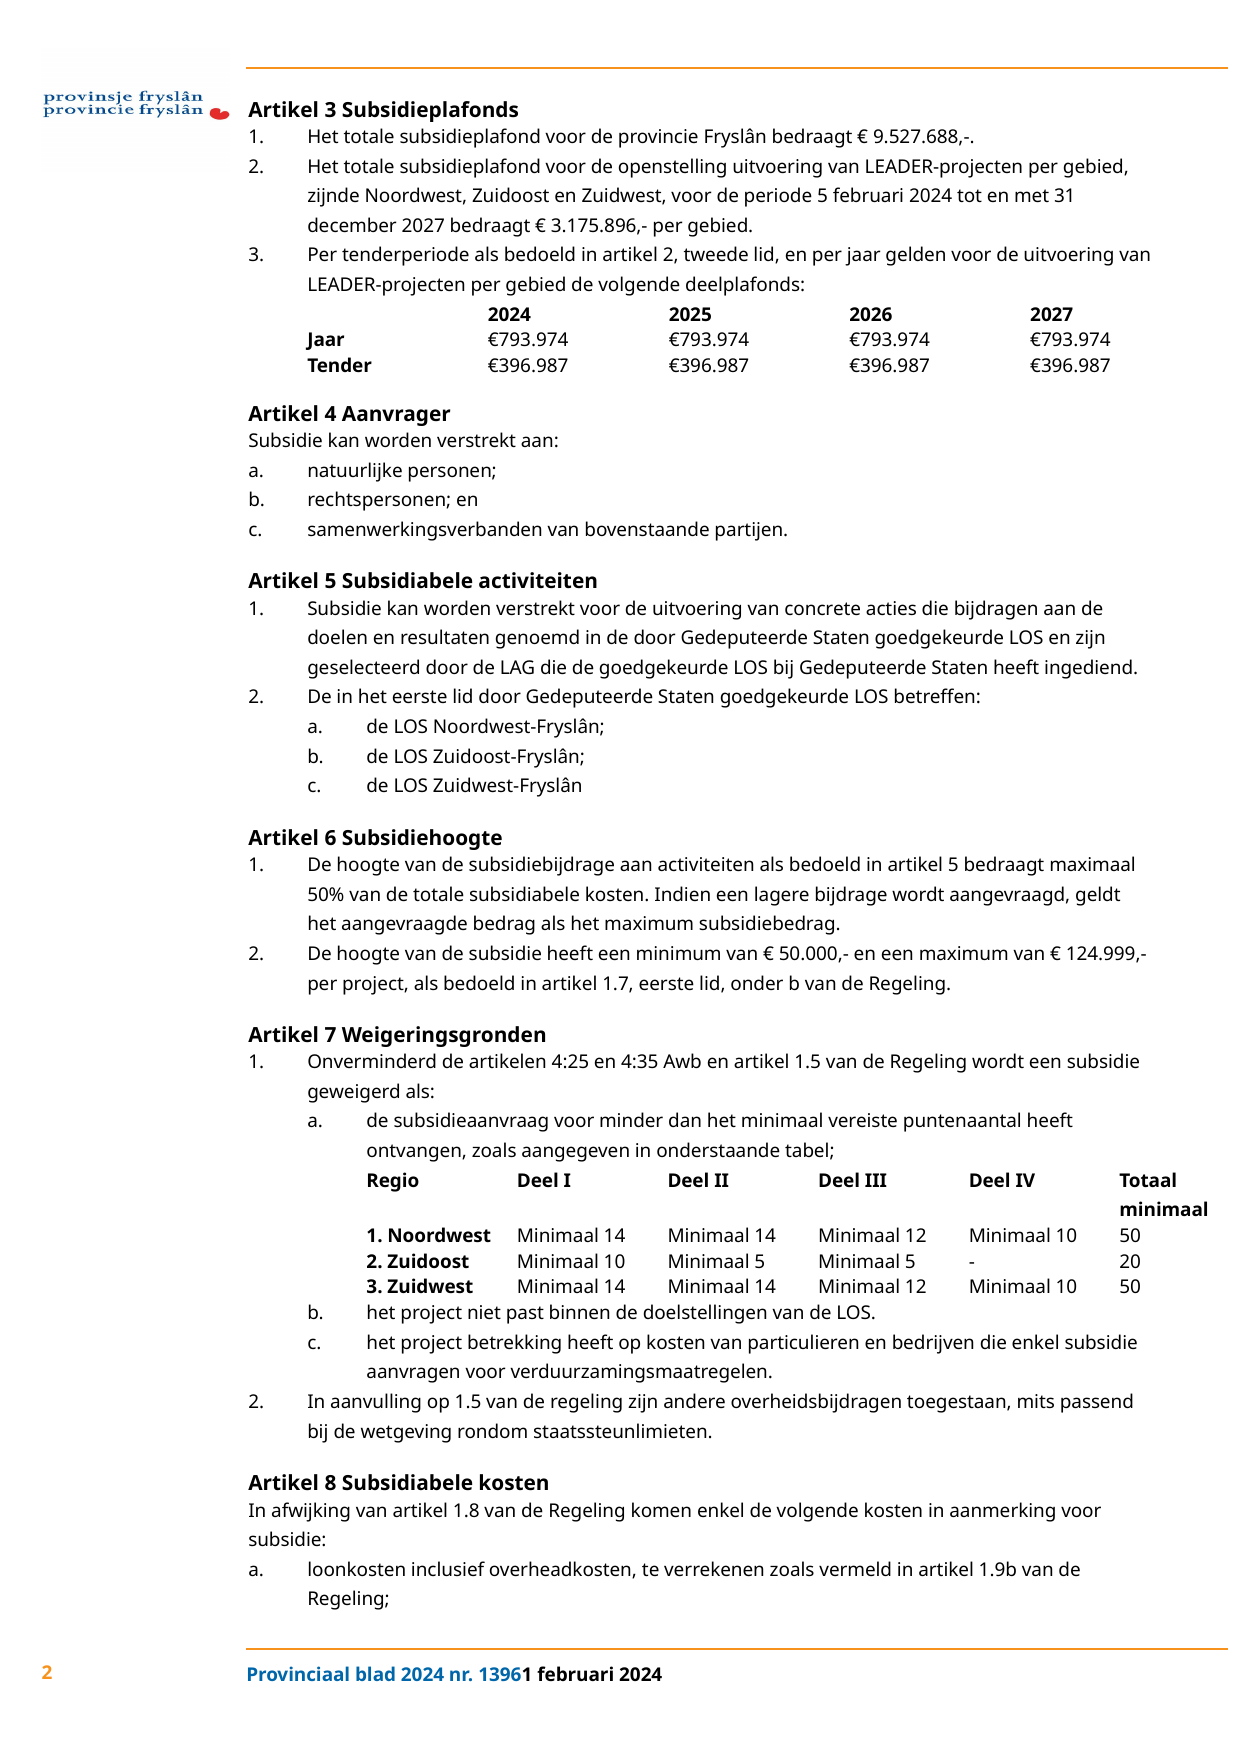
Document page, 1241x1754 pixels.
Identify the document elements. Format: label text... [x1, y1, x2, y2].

table_cell Minimaal 14 [517, 1274, 667, 1299]
list de LOS Zuidoost-Fryslân; [307, 743, 1152, 769]
table_header 2027 [1030, 301, 1211, 327]
table_cell Jaar [307, 327, 488, 352]
table_header Totaal minimaal [1119, 1167, 1240, 1222]
table_cell Minimaal 5 [667, 1248, 818, 1274]
text Artikel 3 Subsidieplafonds [248, 95, 1152, 123]
table_cell - [969, 1248, 1119, 1274]
list In aanvulling op 1.5 van de regeling zijn andere overheidsbijdragen toegestaan, mits passend bij de wetgeving rondom staatssteunlimieten. [248, 1388, 1152, 1444]
list rechtspersonen; en [248, 487, 1152, 512]
table_cell €793.974 [849, 327, 1030, 352]
table_cell €793.974 [488, 327, 668, 352]
table_header Deel II [667, 1167, 818, 1222]
list De in het eerste lid door Gedeputeerde Staten goedgekeurde LOS betreffen: [248, 684, 1152, 709]
table_cell Minimaal 10 [969, 1222, 1119, 1248]
list De hoogte van de subsidie heeft een minimum van € 50.000,- en een maximum van € 124.999,- per project, als bedoeld in artikel 1.7, eerste lid, onder b van de Regeling. [248, 940, 1152, 995]
table_cell 1. Noordwest [366, 1222, 517, 1248]
table_cell Minimaal 14 [667, 1274, 818, 1299]
table_cell €793.974 [1030, 327, 1211, 352]
table_cell €396.987 [849, 352, 1030, 378]
text Artikel 8 Subsidiabele kosten [248, 1468, 1152, 1497]
table_cell 3. Zuidwest [366, 1274, 517, 1299]
list Het totale subsidieplafond voor de provincie Fryslân bedraagt € 9.527.688,-. [248, 123, 1152, 149]
list De hoogte van de subsidiebijdrage aan activiteiten als bedoeld in artikel 5 bedraagt maximaal 50% van de totale subsidiabele kosten. Indien een lagere bijdrage wordt aangevraagd, geldt het aangevraagde bedrag als het maximum subsidiebedrag. [248, 851, 1152, 936]
list Onverminderd de artikelen 4:25 en 4:35 Awb en artikel 1.5 van de Regeling wordt een subsidie geweigerd als: [248, 1048, 1152, 1104]
table_header 2024 [488, 301, 668, 327]
table_cell Minimaal 5 [818, 1248, 968, 1274]
list de LOS Zuidwest-Fryslân [307, 772, 1152, 798]
list natuurlijke personen; [248, 457, 1152, 483]
table_cell 2. Zuidoost [366, 1248, 517, 1274]
text Artikel 7 Weigeringsgronden [248, 1020, 1152, 1048]
table_header Deel I [517, 1167, 667, 1222]
list de subsidieaanvraag voor minder dan het minimaal vereiste puntenaantal heeft ontvangen, zoals aangegeven in onderstaande tabel; [307, 1108, 1152, 1163]
list het project betrekking heeft op kosten van particulieren en bedrijven die enkel subsidie aanvragen voor verduurzamingsmaatregelen. [307, 1329, 1152, 1384]
list het project niet past binnen de doelstellingen van de LOS. [307, 1299, 1152, 1325]
table_cell €396.987 [669, 352, 849, 378]
table_header 2025 [669, 301, 849, 327]
list Per tenderperiode als bedoeld in artikel 2, tweede lid, en per jaar gelden voor de uitvoering van LEADER-projecten per gebied de volgende deelplafonds: [248, 242, 1152, 297]
table_cell Minimaal 14 [667, 1222, 818, 1248]
table_cell Minimaal 10 [517, 1248, 667, 1274]
table_cell €396.987 [1030, 352, 1211, 378]
table_header 2026 [849, 301, 1030, 327]
table_header Regio [366, 1167, 517, 1222]
list de LOS Noordwest-Fryslân; [307, 713, 1152, 739]
text Subsidie kan worden verstrekt aan: [248, 427, 1152, 453]
table_cell €793.974 [669, 327, 849, 352]
list loonkosten inclusief overheadkosten, te verrekenen zoals vermeld in artikel 1.9b van de Regeling; [248, 1556, 1152, 1611]
table_header Deel III [818, 1167, 968, 1222]
text Artikel 4 Aanvrager [248, 399, 1152, 427]
table_cell 50 [1119, 1274, 1240, 1299]
table_cell Minimaal 12 [818, 1222, 968, 1248]
table_cell €396.987 [488, 352, 668, 378]
text In afwijking van artikel 1.8 van de Regeling komen enkel de volgende kosten in aanmerking voor subsidie: [248, 1497, 1152, 1552]
text Artikel 6 Subsidiehoogte [248, 823, 1152, 851]
table_cell Tender [307, 352, 488, 378]
list Het totale subsidieplafond voor de openstelling uitvoering van LEADER-projecten per gebied, zijnde Noordwest, Zuidoost en Zuidwest, voor de periode 5 februari 2024 tot en met 31 december 2027 bedraagt € 3.175.896,- per gebied. [248, 153, 1152, 238]
table_header [307, 301, 488, 327]
table_cell Minimaal 12 [818, 1274, 968, 1299]
table_cell Minimaal 14 [517, 1222, 667, 1248]
list samenwerkingsverbanden van bovenstaande partijen. [248, 516, 1152, 542]
text Artikel 5 Subsidiabele activiteiten [248, 567, 1152, 595]
table_header Deel IV [969, 1167, 1119, 1222]
table_cell 20 [1119, 1248, 1240, 1274]
picture [41, 47, 231, 172]
table_cell Minimaal 10 [969, 1274, 1119, 1299]
list Subsidie kan worden verstrekt voor de uitvoering van concrete acties die bijdragen aan de doelen en resultaten genoemd in de door Gedeputeerde Staten goedgekeurde LOS en zijn geselecteerd door de LAG die de goedgekeurde LOS bij Gedeputeerde Staten heeft ingediend. [248, 595, 1152, 680]
table_cell 50 [1119, 1222, 1240, 1248]
